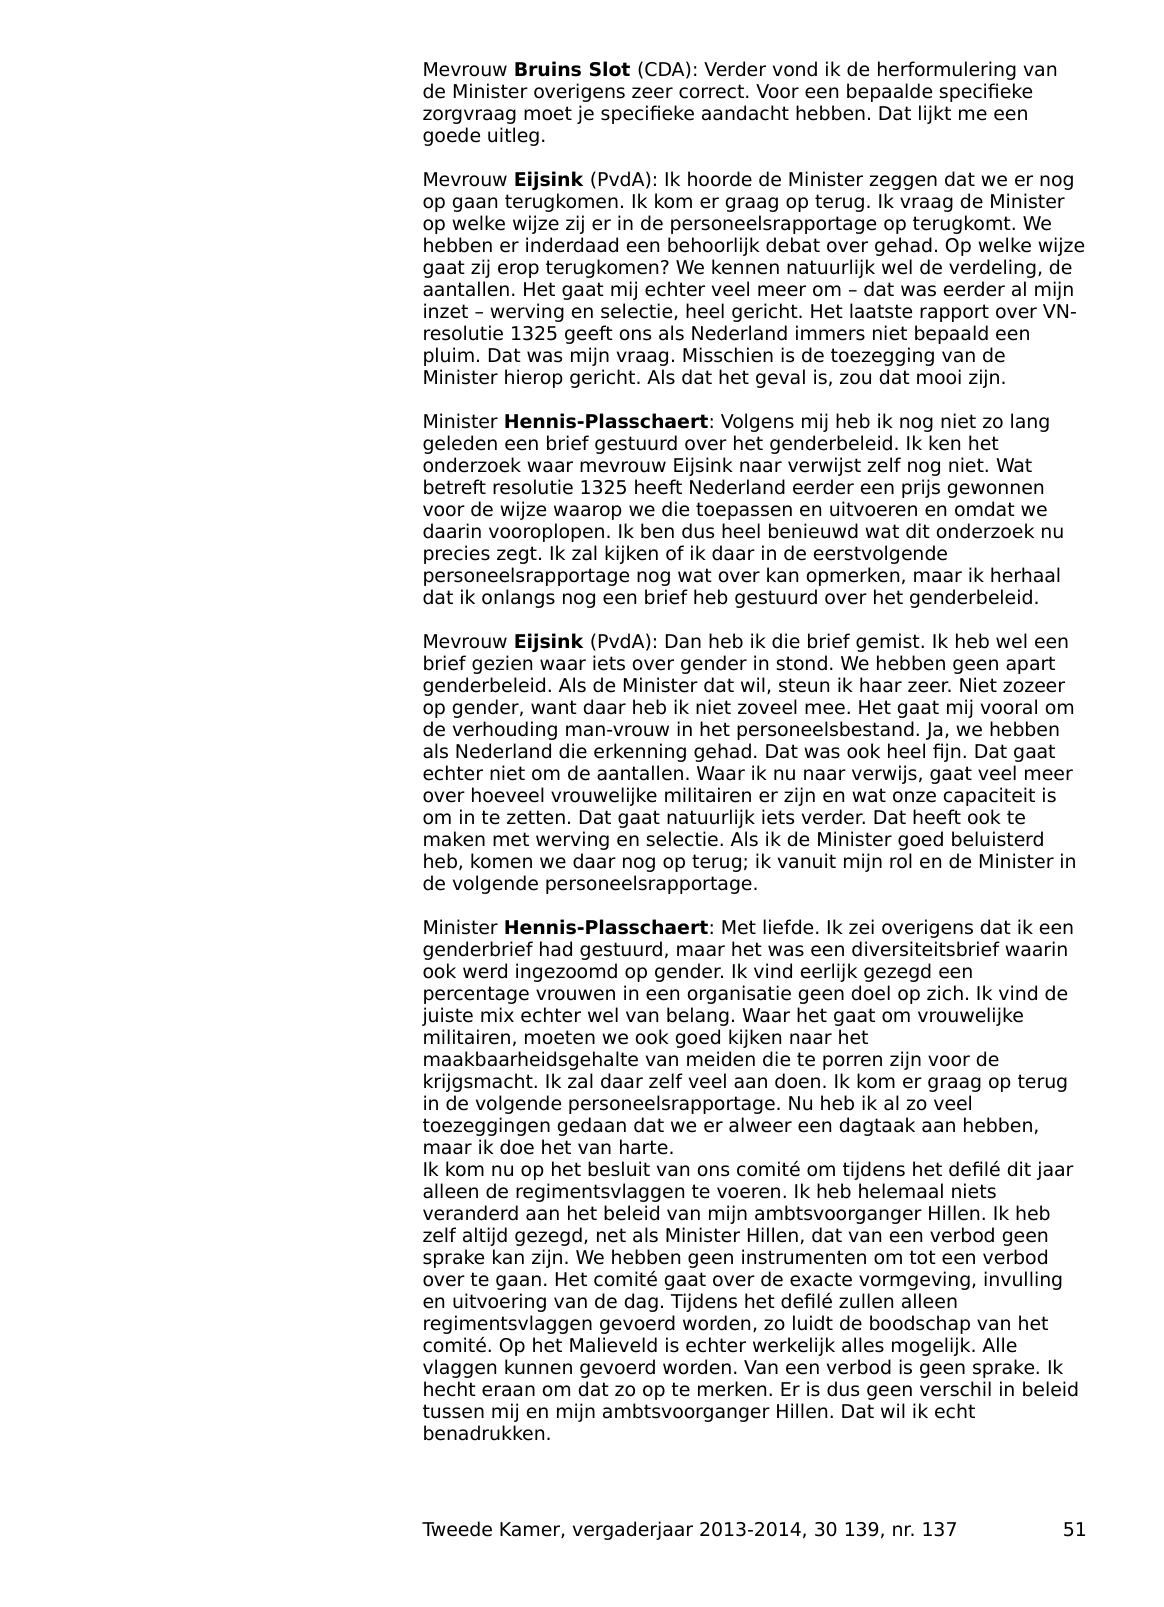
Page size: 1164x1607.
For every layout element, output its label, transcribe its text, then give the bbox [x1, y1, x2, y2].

text Minister Hennis-Plasschaert: Volgens mij heb ik nog niet zo lang geleden een brief gestuurd over het genderbeleid. Ik ken het onderzoek waar mevrouw Eijsink naar verwijst zelf nog niet. Wat betreft resolutie 1325 heeft Nederland eerder een prijs gewonnen voor de wijze waarop we die toepassen en uitvoeren en omdat we daarin vooroplopen. Ik ben dus heel benieuwd wat dit onderzoek nu precies zegt. Ik zal kijken of ik daar in de eerstvolgende personeelsrapportage nog wat over kan opmerken, maar ik herhaal dat ik onlangs nog een brief heb gestuurd over het genderbeleid. [422, 411, 1087, 609]
text Mevrouw Bruins Slot (CDA): Verder vond ik de herformulering van de Minister overigens zeer correct. Voor een bepaalde specifieke zorgvraag moet je specifieke aandacht hebben. Dat lijkt me een goede uitleg. [422, 59, 1087, 147]
text Ik kom nu op het besluit van ons comité om tijdens het defilé dit jaar alleen de regimentsvlaggen te voeren. Ik heb helemaal niets veranderd aan het beleid van mijn ambtsvoorganger Hillen. Ik heb zelf altijd gezegd, net als Minister Hillen, dat van een verbod geen sprake kan zijn. We hebben geen instrumenten om tot een verbod over te gaan. Het comité gaat over de exacte vormgeving, invulling en uitvoering van de dag. Tijdens het defilé zullen alleen regimentsvlaggen gevoerd worden, zo luidt de boodschap van het comité. Op het Malieveld is echter werkelijk alles mogelijk. Alle vlaggen kunnen gevoerd worden. Van een verbod is geen sprake. Ik hecht eraan om dat zo op te merken. Er is dus geen verschil in beleid tussen mij en mijn ambtsvoorganger Hillen. Dat wil ik echt benadrukken. [422, 1159, 1087, 1444]
text Mevrouw Eijsink (PvdA): Ik hoorde de Minister zeggen dat we er nog op gaan terugkomen. Ik kom er graag op terug. Ik vraag de Minister op welke wijze zij er in de personeelsrapportage op terugkomt. We hebben er inderdaad een behoorlijk debat over gehad. Op welke wijze gaat zij erop terugkomen? We kennen natuurlijk wel de verdeling, de aantallen. Het gaat mij echter veel meer om – dat was eerder al mijn inzet – werving en selectie, heel gericht. Het laatste rapport over VN-resolutie 1325 geeft ons als Nederland immers niet bepaald een pluim. Dat was mijn vraag. Misschien is de toezegging van de Minister hierop gericht. Als dat het geval is, zou dat mooi zijn. [422, 169, 1087, 389]
text Minister Hennis-Plasschaert: Met liefde. Ik zei overigens dat ik een genderbrief had gestuurd, maar het was een diversiteitsbrief waarin ook werd ingezoomd op gender. Ik vind eerlijk gezegd een percentage vrouwen in een organisatie geen doel op zich. Ik vind de juiste mix echter wel van belang. Waar het gaat om vrouwelijke militairen, moeten we ook goed kijken naar het maakbaarheidsgehalte van meiden die te porren zijn voor de krijgsmacht. Ik zal daar zelf veel aan doen. Ik kom er graag op terug in de volgende personeelsrapportage. Nu heb ik al zo veel toezeggingen gedaan dat we er alweer een dagtaak aan hebben, maar ik doe het van harte. [422, 917, 1087, 1159]
text Mevrouw Eijsink (PvdA): Dan heb ik die brief gemist. Ik heb wel een brief gezien waar iets over gender in stond. We hebben geen apart genderbeleid. Als de Minister dat wil, steun ik haar zeer. Niet zozeer op gender, want daar heb ik niet zoveel mee. Het gaat mij vooral om de verhouding man-vrouw in het personeelsbestand. Ja, we hebben als Nederland die erkenning gehad. Dat was ook heel fijn. Dat gaat echter niet om de aantallen. Waar ik nu naar verwijs, gaat veel meer over hoeveel vrouwelijke militairen er zijn en wat onze capaciteit is om in te zetten. Dat gaat natuurlijk iets verder. Dat heeft ook te maken met werving en selectie. Als ik de Minister goed beluisterd heb, komen we daar nog op terug; ik vanuit mijn rol en de Minister in de volgende personeelsrapportage. [422, 631, 1087, 895]
